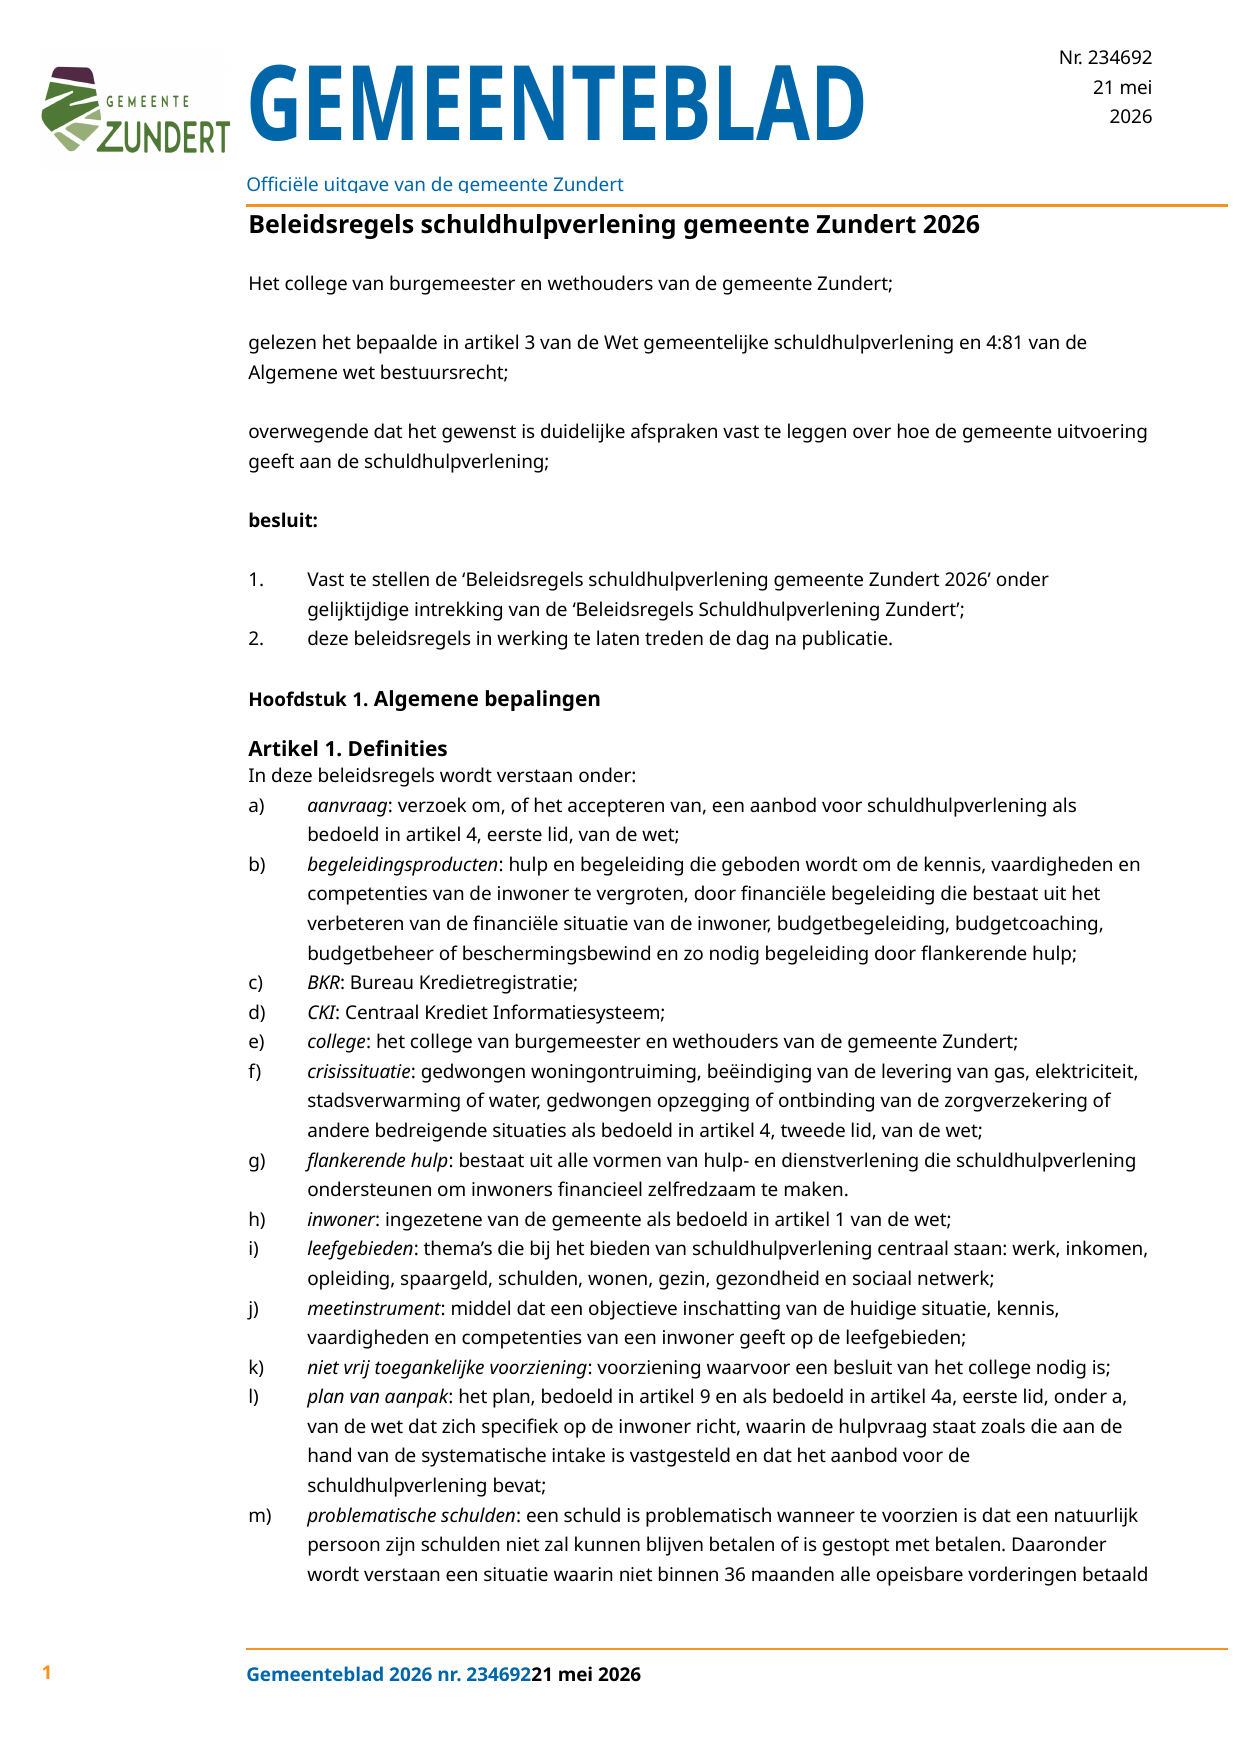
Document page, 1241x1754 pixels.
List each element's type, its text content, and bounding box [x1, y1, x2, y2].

text In deze beleidsregels wordt verstaan onder: [248, 762, 1152, 788]
list plan van aanpak: het plan, bedoeld in artikel 9 en als bedoeld in artikel 4a, eerste lid, onder a, van de wet dat zich specifiek op de inwoner richt, waarin de hulpvraag staat zoals die aan de hand van de systematische intake is vastgesteld en dat het aanbod voor de schuldhulpverlening bevat; [248, 1383, 1152, 1498]
list meetinstrument: middel dat een objectieve inschatting van de huidige situatie, kennis, vaardigheden en competenties van een inwoner geeft op de leefgebieden; [248, 1295, 1152, 1350]
text Het college van burgemeester en wethouders van de gemeente Zundert; [248, 270, 1152, 296]
list BKR: Bureau Kredietregistratie; [248, 969, 1152, 995]
list crisissituatie: gedwongen woningontruiming, beëindiging van de levering van gas, elektriciteit, stadsverwarming of water, gedwongen opzegging of ontbinding van de zorgverzekering of andere bedreigende situaties als bedoeld in artikel 4, tweede lid, van de wet; [248, 1058, 1152, 1143]
list inwoner: ingezetene van de gemeente als bedoeld in artikel 1 van de wet; [248, 1206, 1152, 1232]
list begeleidingsproducten: hulp en begeleiding die geboden wordt om de kennis, vaardigheden en competenties van de inwoner te vergroten, door financiële begeleiding die bestaat uit het verbeteren van de financiële situatie van de inwoner, budgetbegeleiding, budgetcoaching, budgetbeheer of beschermingsbewind en zo nodig begeleiding door flankerende hulp; [248, 851, 1152, 965]
list deze beleidsregels in werking te laten treden de dag na publicatie. [248, 625, 1152, 651]
text gelezen het bepaalde in artikel 3 van de Wet gemeentelijke schuldhulpverlening en 4:81 van de Algemene wet bestuursrecht; [248, 329, 1152, 385]
list Vast te stellen de ‘Beleidsregels schuldhulpverlening gemeente Zundert 2026’ onder gelijktijdige intrekking van de ‘Beleidsregels Schuldhulpverlening Zundert’; [248, 566, 1152, 621]
list college: het college van burgemeester en wethouders van de gemeente Zundert; [248, 1028, 1152, 1054]
list CKI: Centraal Krediet Informatiesysteem; [248, 999, 1152, 1024]
picture [41, 47, 231, 172]
text besluit: [248, 507, 1152, 533]
list flankerende hulp: bestaat uit alle vormen van hulp- en dienstverlening die schuldhulpverlening ondersteunen om inwoners financieel zelfredzaam te maken. [248, 1147, 1152, 1202]
text Artikel 1. Definities [248, 734, 1152, 762]
text Hoofdstuk 1. Algemene bepalingen [248, 684, 1152, 713]
list aanvraag: verzoek om, of het accepteren van, een aanbod voor schuldhulpverlening als bedoeld in artikel 4, eerste lid, van de wet; [248, 792, 1152, 847]
list leefgebieden: thema’s die bij het bieden van schuldhulpverlening centraal staan: werk, inkomen, opleiding, spaargeld, schulden, wonen, gezin, gezondheid en sociaal netwerk; [248, 1236, 1152, 1291]
list problematische schulden: een schuld is problematisch wanneer te voorzien is dat een natuurlijk persoon zijn schulden niet zal kunnen blijven betalen of is gestopt met betalen. Daaronder wordt verstaan een situatie waarin niet binnen 36 maanden alle opeisbare vorderingen betaald [248, 1502, 1152, 1587]
text overwegende dat het gewenst is duidelijke afspraken vast te leggen over hoe de gemeente uitvoering geeft aan de schuldhulpverlening; [248, 418, 1152, 473]
text Beleidsregels schuldhulpverlening gemeente Zundert 2026 [248, 207, 1152, 241]
list niet vrij toegankelijke voorziening: voorziening waarvoor een besluit van het college nodig is; [248, 1354, 1152, 1379]
